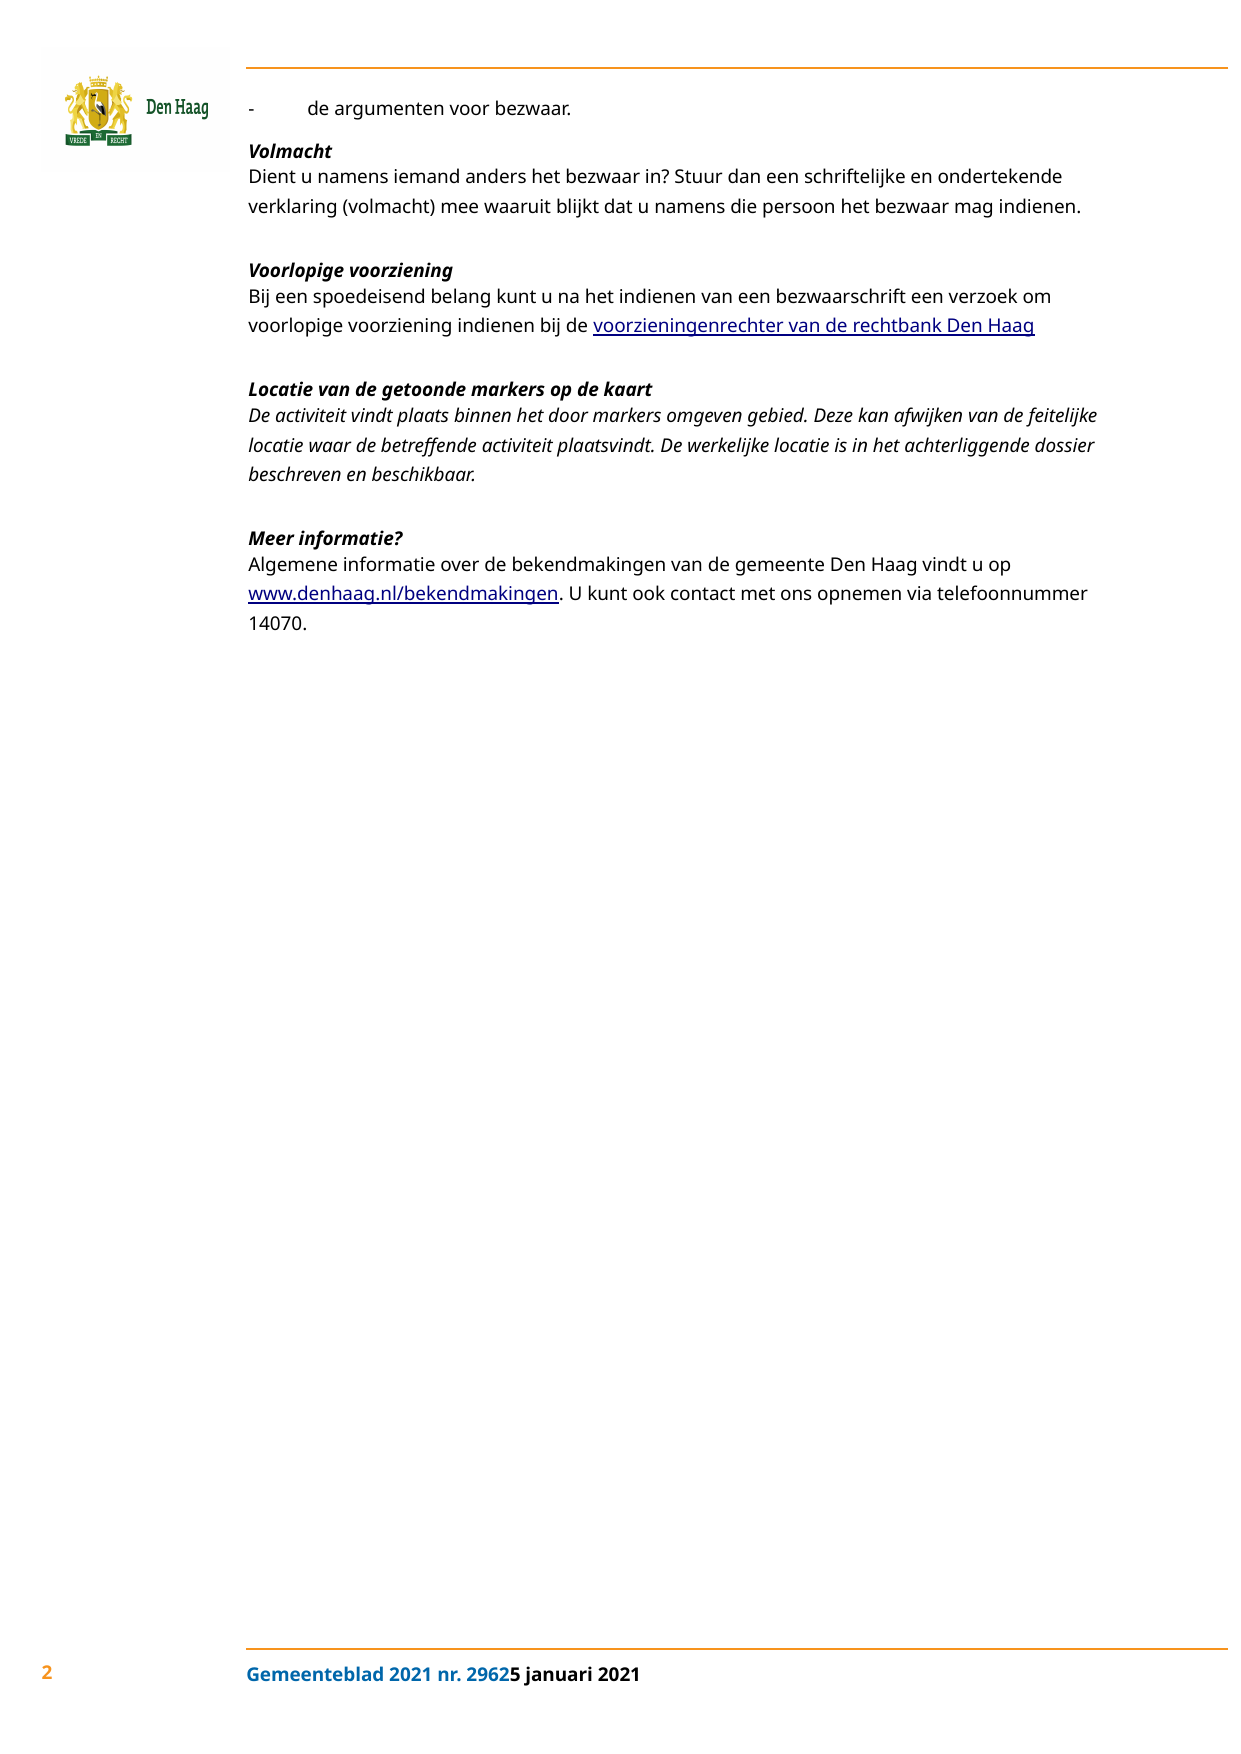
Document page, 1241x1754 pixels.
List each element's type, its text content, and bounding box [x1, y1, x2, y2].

list de argumenten voor bezwaar. [248, 95, 1152, 121]
text Bij een spoedeisend belang kunt u na het indienen van een bezwaarschrift een verzoek om voorlopige voorziening indienen bij de voorzieningenrechter van de rechtbank Den Haag [248, 283, 1152, 338]
text Meer informatie? [248, 525, 1152, 551]
text Volmacht [248, 138, 1152, 164]
text Algemene informatie over de bekendmakingen van de gemeente Den Haag vindt u op www.denhaag.nl/bekendmakingen. U kunt ook contact met ons opnemen via telefoonnummer 14070. [248, 551, 1152, 636]
text Voorlopige voorziening [248, 257, 1152, 283]
text De activiteit vindt plaats binnen het door markers omgeven gebied. Deze kan afwijken van de feitelijke locatie waar de betreffende activiteit plaatsvindt. De werkelijke locatie is in het achterliggende dossier beschreven en beschikbaar. [248, 402, 1152, 487]
text Dient u namens iemand anders het bezwaar in? Stuur dan een schriftelijke en ondertekende verklaring (volmacht) mee waaruit blijkt dat u namens die persoon het bezwaar mag indienen. [248, 164, 1152, 219]
text Locatie van de getoonde markers op de kaart [248, 376, 1152, 402]
picture [41, 47, 231, 172]
